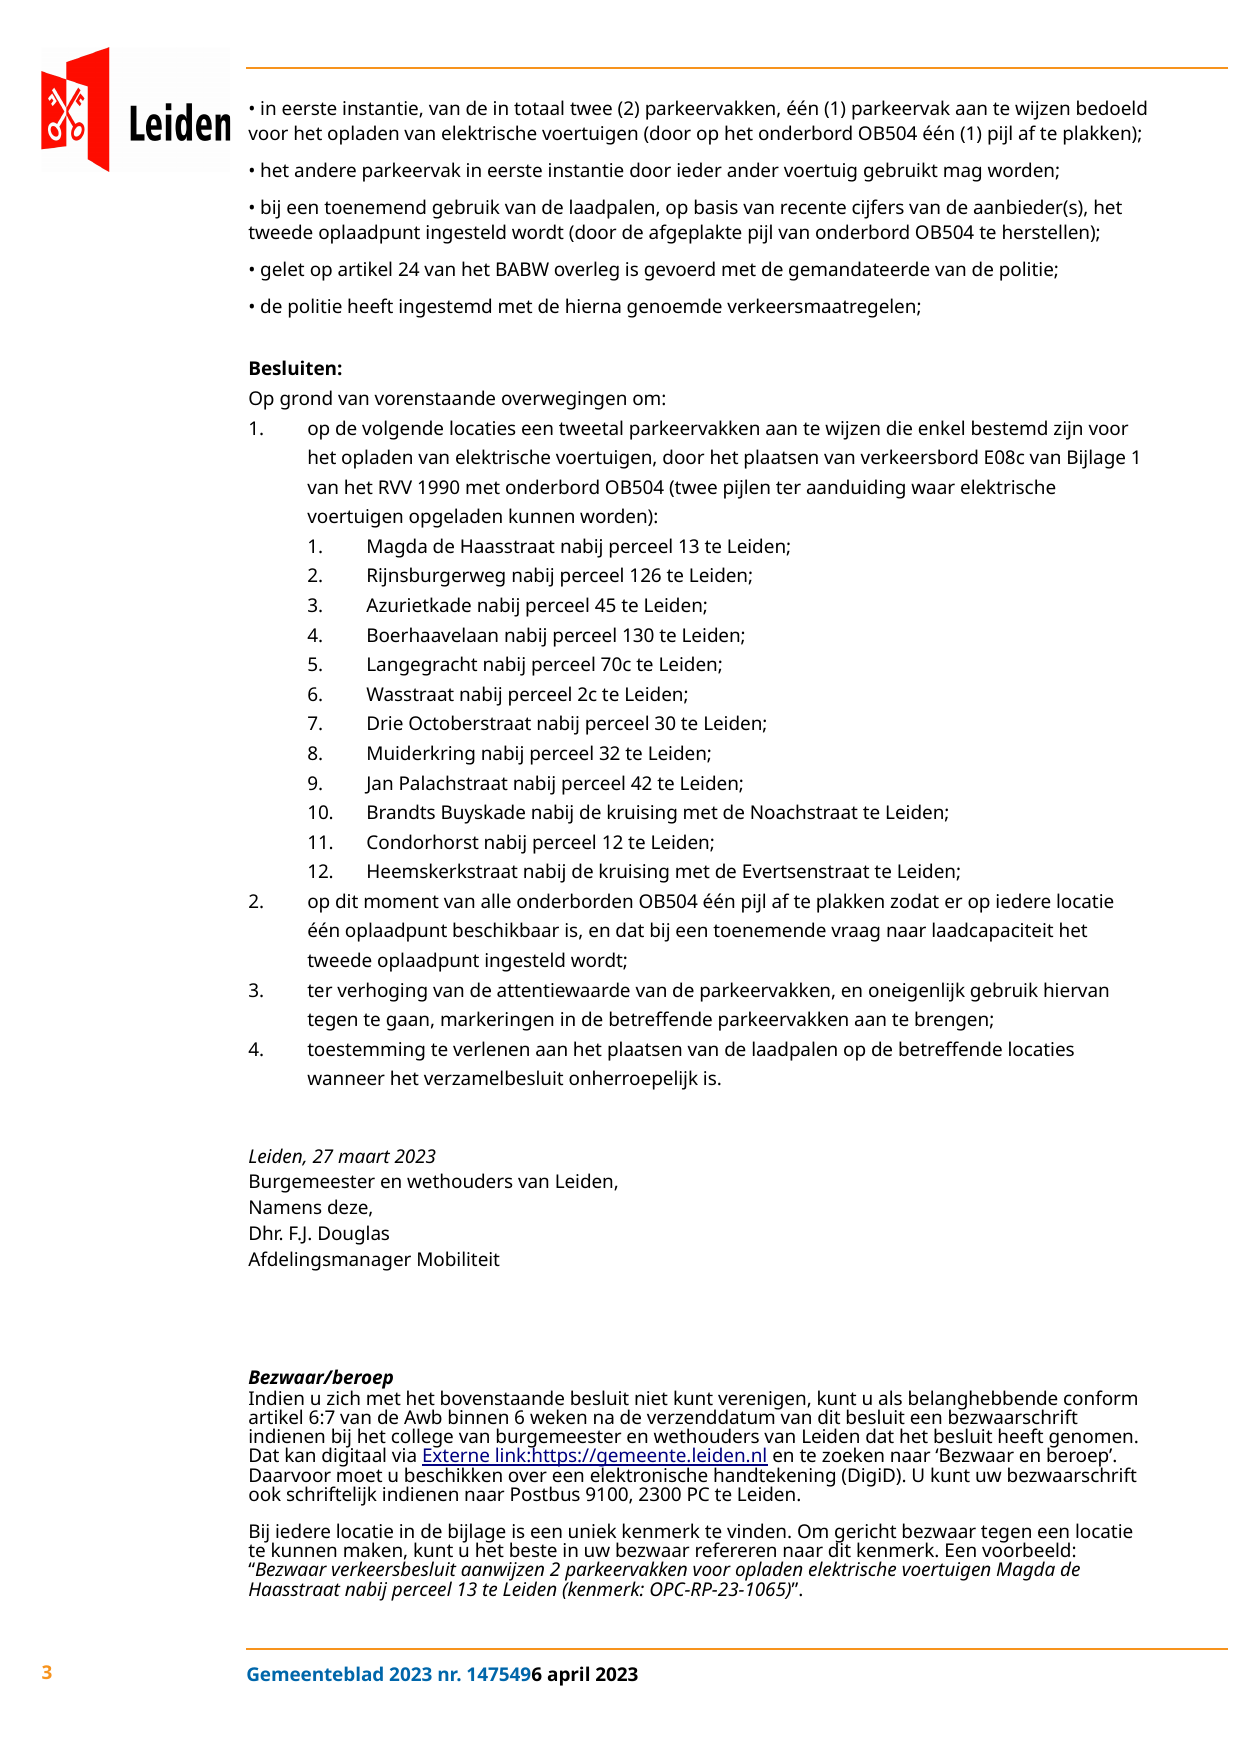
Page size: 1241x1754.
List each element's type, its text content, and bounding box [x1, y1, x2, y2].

list Drie Octoberstraat nabij perceel 30 te Leiden; [307, 711, 1152, 736]
text Namens deze, [248, 1194, 1152, 1220]
text Leiden, 27 maart 2023 [248, 1143, 1152, 1169]
list Rijnsburgerweg nabij perceel 126 te Leiden; [307, 563, 1152, 588]
list Jan Palachstraat nabij perceel 42 te Leiden; [307, 770, 1152, 796]
text Bij iedere locatie in de bijlage is een uniek kenmerk te vinden. Om gericht bezwaar tegen een locatie te kunnen maken, kunt u het beste in uw bezwaar refereren naar dit kenmerk. Een voorbeeld: “Bezwaar verkeersbesluit aanwijzen 2 parkeervakken voor opladen elektrische voertuigen Magda de Haasstraat nabij perceel 13 te Leiden (kenmerk: OPC-RP-23-1065)”. [248, 1523, 1152, 1600]
list Wasstraat nabij perceel 2c te Leiden; [307, 681, 1152, 707]
list Boerhaavelaan nabij perceel 130 te Leiden; [307, 622, 1152, 648]
text Besluiten: [248, 356, 1152, 381]
list Langegracht nabij perceel 70c te Leiden; [307, 651, 1152, 677]
text • de politie heeft ingestemd met de hierna genoemde verkeersmaatregelen; [248, 293, 1152, 319]
text • het andere parkeervak in eerste instantie door ieder ander voertuig gebruikt mag worden; [248, 157, 1152, 183]
text Bezwaar/beroep [248, 1364, 1152, 1389]
picture [41, 47, 231, 172]
text • in eerste instantie, van de in totaal twee (2) parkeervakken, één (1) parkeervak aan te wijzen bedoeld voor het opladen van elektrische voertuigen (door op het onderbord OB504 één (1) pijl af te plakken); [248, 95, 1152, 146]
text Dhr. F.J. Douglas [248, 1220, 1152, 1246]
list Heemskerkstraat nabij de kruising met de Evertsenstraat te Leiden; [307, 858, 1152, 884]
list Magda de Haasstraat nabij perceel 13 te Leiden; [307, 533, 1152, 559]
list Condorhorst nabij perceel 12 te Leiden; [307, 829, 1152, 855]
list toestemming te verlenen aan het plaatsen van de laadpalen op de betreffende locaties wanneer het verzamelbesluit onherroepelijk is. [248, 1036, 1152, 1091]
list Muiderkring nabij perceel 32 te Leiden; [307, 740, 1152, 766]
text Op grond van vorenstaande overwegingen om: [248, 385, 1152, 411]
list Azurietkade nabij perceel 45 te Leiden; [307, 592, 1152, 618]
text • bij een toenemend gebruik van de laadpalen, op basis van recente cijfers van de aanbieder(s), het tweede oplaadpunt ingesteld wordt (door de afgeplakte pijl van onderbord OB504 te herstellen); [248, 194, 1152, 245]
list op de volgende locaties een tweetal parkeervakken aan te wijzen die enkel bestemd zijn voor het opladen van elektrische voertuigen, door het plaatsen van verkeersbord E08c van Bijlage 1 van het RVV 1990 met onderbord OB504 (twee pijlen ter aanduiding waar elektrische voertuigen opgeladen kunnen worden): [248, 415, 1152, 529]
text • gelet op artikel 24 van het BABW overleg is gevoerd met de gemandateerde van de politie; [248, 256, 1152, 282]
list ter verhoging van de attentiewaarde van de parkeervakken, en oneigenlijk gebruik hiervan tegen te gaan, markeringen in de betreffende parkeervakken aan te brengen; [248, 977, 1152, 1032]
list op dit moment van alle onderborden OB504 één pijl af te plakken zodat er op iedere locatie één oplaadpunt beschikbaar is, en dat bij een toenemende vraag naar laadcapaciteit het tweede oplaadpunt ingesteld wordt; [248, 888, 1152, 973]
text Burgemeester en wethouders van Leiden, [248, 1169, 1152, 1194]
text Indien u zich met het bovenstaande besluit niet kunt verenigen, kunt u als belanghebbende conform artikel 6:7 van de Awb binnen 6 weken na de verzenddatum van dit besluit een bezwaarschrift indienen bij het college van burgemeester en wethouders van Leiden dat het besluit heeft genomen. Dat kan digitaal via Externe link:https://gemeente.leiden.nl en te zoeken naar ‘Bezwaar en beroep’. Daarvoor moet u beschikken over een elektronische handtekening (DigiD). U kunt uw bezwaarschrift ook schriftelijk indienen naar Postbus 9100, 2300 PC te Leiden. [248, 1389, 1152, 1505]
list Brandts Buyskade nabij de kruising met de Noachstraat te Leiden; [307, 799, 1152, 825]
text Afdelingsmanager Mobiliteit [248, 1246, 1152, 1272]
